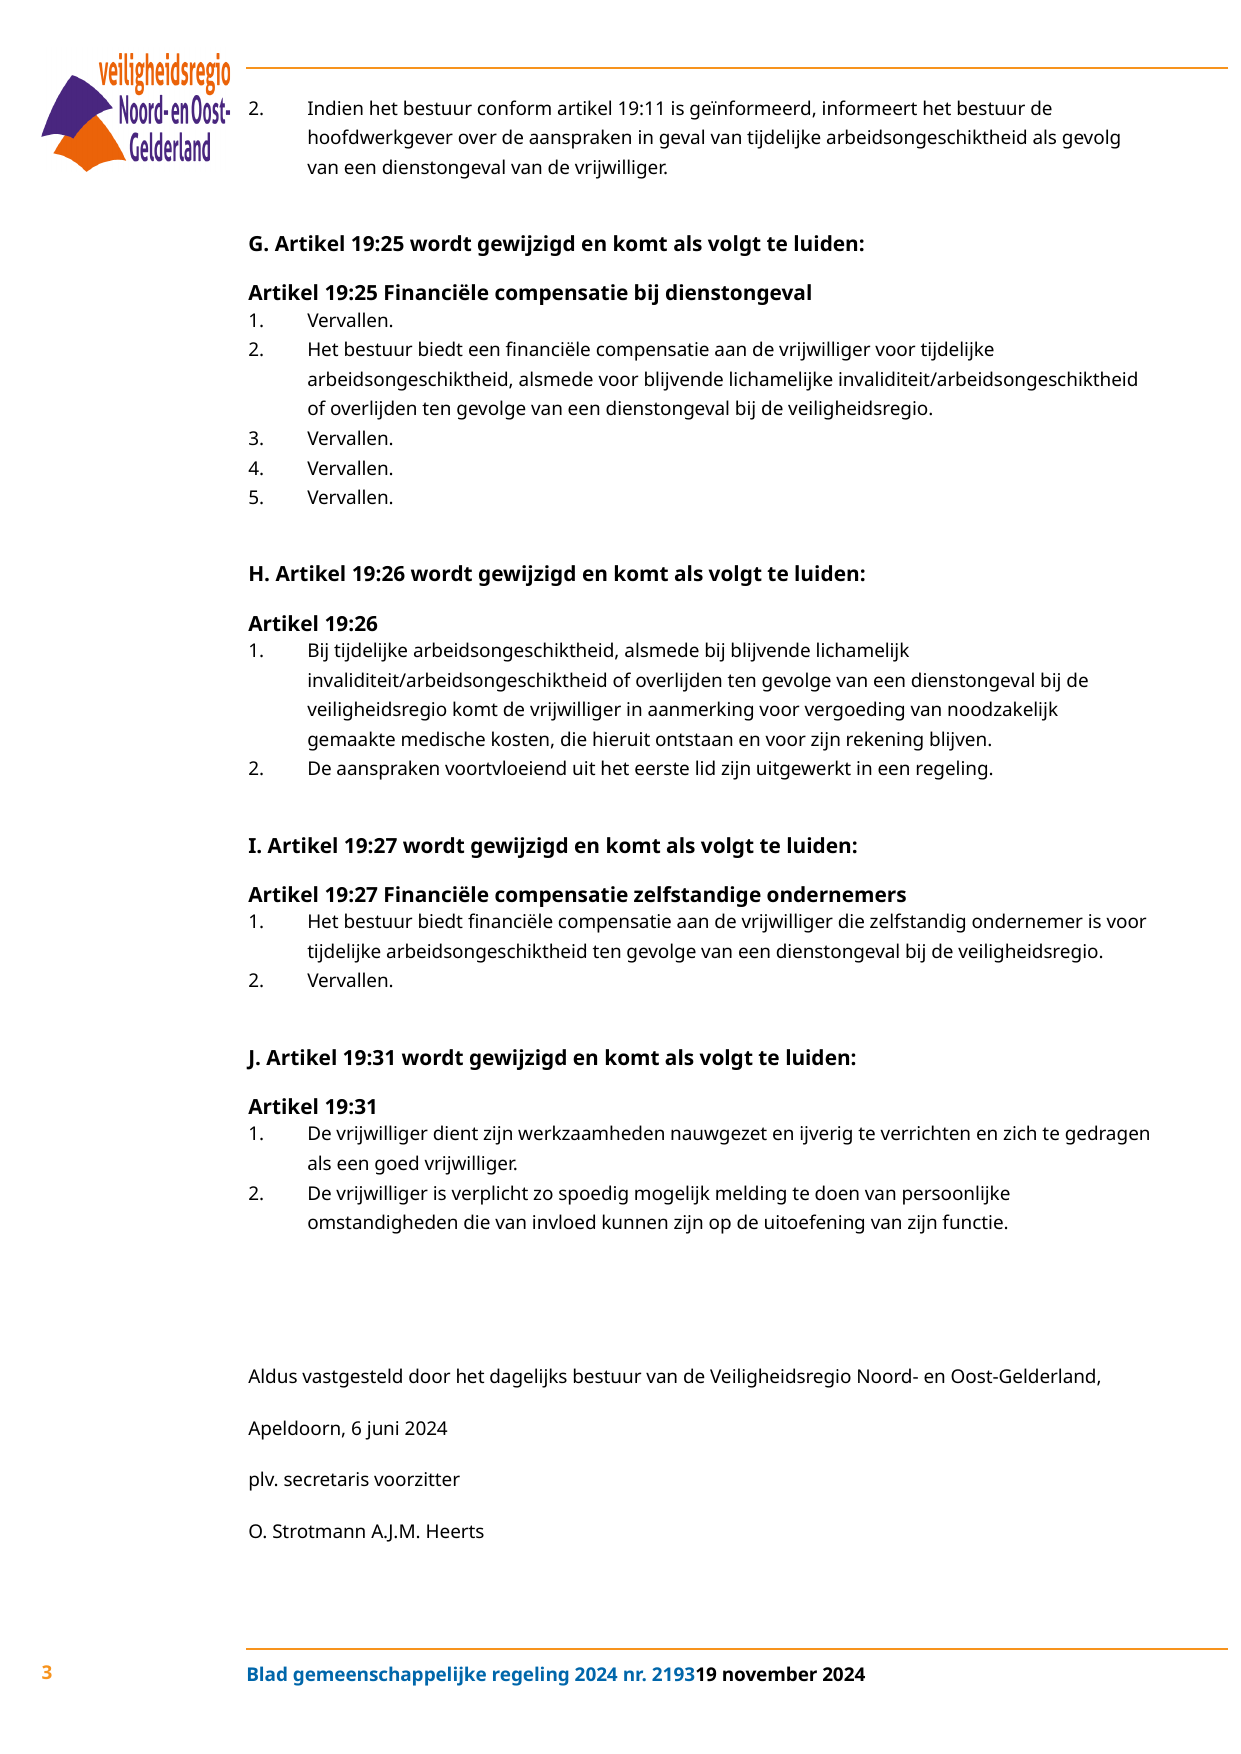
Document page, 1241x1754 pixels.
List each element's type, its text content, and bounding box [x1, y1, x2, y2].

text I. Artikel 19:27 wordt gewijzigd en komt als volgt te luiden: [248, 831, 1152, 859]
text Artikel 19:31 [248, 1092, 1152, 1121]
list Het bestuur biedt financiële compensatie aan de vrijwilliger die zelfstandig ondernemer is voor tijdelijke arbeidsongeschiktheid ten gevolge van een dienstongeval bij de veiligheidsregio. [248, 908, 1152, 964]
list Vervallen. [248, 307, 1152, 333]
list Vervallen. [248, 968, 1152, 993]
list Vervallen. [248, 425, 1152, 451]
text Aldus vastgesteld door het dagelijks bestuur van de Veiligheidsregio Noord- en Oost-Gelderland, [248, 1363, 1152, 1389]
list Indien het bestuur conform artikel 19:11 is geïnformeerd, informeert het bestuur de hoofdwerkgever over de aanspraken in geval van tijdelijke arbeidsongeschiktheid als gevolg van een dienstongeval van de vrijwilliger. [248, 95, 1152, 180]
text plv. secretaris voorzitter [248, 1466, 1152, 1492]
text Artikel 19:25 Financiële compensatie bij dienstongeval [248, 278, 1152, 307]
list Het bestuur biedt een financiële compensatie aan de vrijwilliger voor tijdelijke arbeidsongeschiktheid, alsmede voor blijvende lichamelijke invaliditeit/arbeidsongeschiktheid of overlijden ten gevolge van een dienstongeval bij de veiligheidsregio. [248, 336, 1152, 421]
list Bij tijdelijke arbeidsongeschiktheid, alsmede bij blijvende lichamelijk invaliditeit/arbeidsongeschiktheid of overlijden ten gevolge van een dienstongeval bij de veiligheidsregio komt de vrijwilliger in aanmerking voor vergoeding van noodzakelijk gemaakte medische kosten, die hieruit ontstaan en voor zijn rekening blijven. [248, 637, 1152, 752]
text O. Strotmann A.J.M. Heerts [248, 1518, 1152, 1543]
list De vrijwilliger is verplicht zo spoedig mogelijk melding te doen van persoonlijke omstandigheden die van invloed kunnen zijn op de uitoefening van zijn functie. [248, 1180, 1152, 1235]
list Vervallen. [248, 455, 1152, 481]
list De aanspraken voortvloeiend uit het eerste lid zijn uitgewerkt in een regeling. [248, 756, 1152, 781]
list De vrijwilliger dient zijn werkzaamheden nauwgezet en ijverig te verrichten en zich te gedragen als een goed vrijwilliger. [248, 1121, 1152, 1176]
list Vervallen. [248, 484, 1152, 510]
picture [41, 47, 231, 172]
text Apeldoorn, 6 juni 2024 [248, 1415, 1152, 1441]
text Artikel 19:27 Financiële compensatie zelfstandige ondernemers [248, 880, 1152, 908]
text H. Artikel 19:26 wordt gewijzigd en komt als volgt te luiden: [248, 559, 1152, 588]
text J. Artikel 19:31 wordt gewijzigd en komt als volgt te luiden: [248, 1043, 1152, 1071]
text G. Artikel 19:25 wordt gewijzigd en komt als volgt te luiden: [248, 229, 1152, 258]
text Artikel 19:26 [248, 609, 1152, 637]
